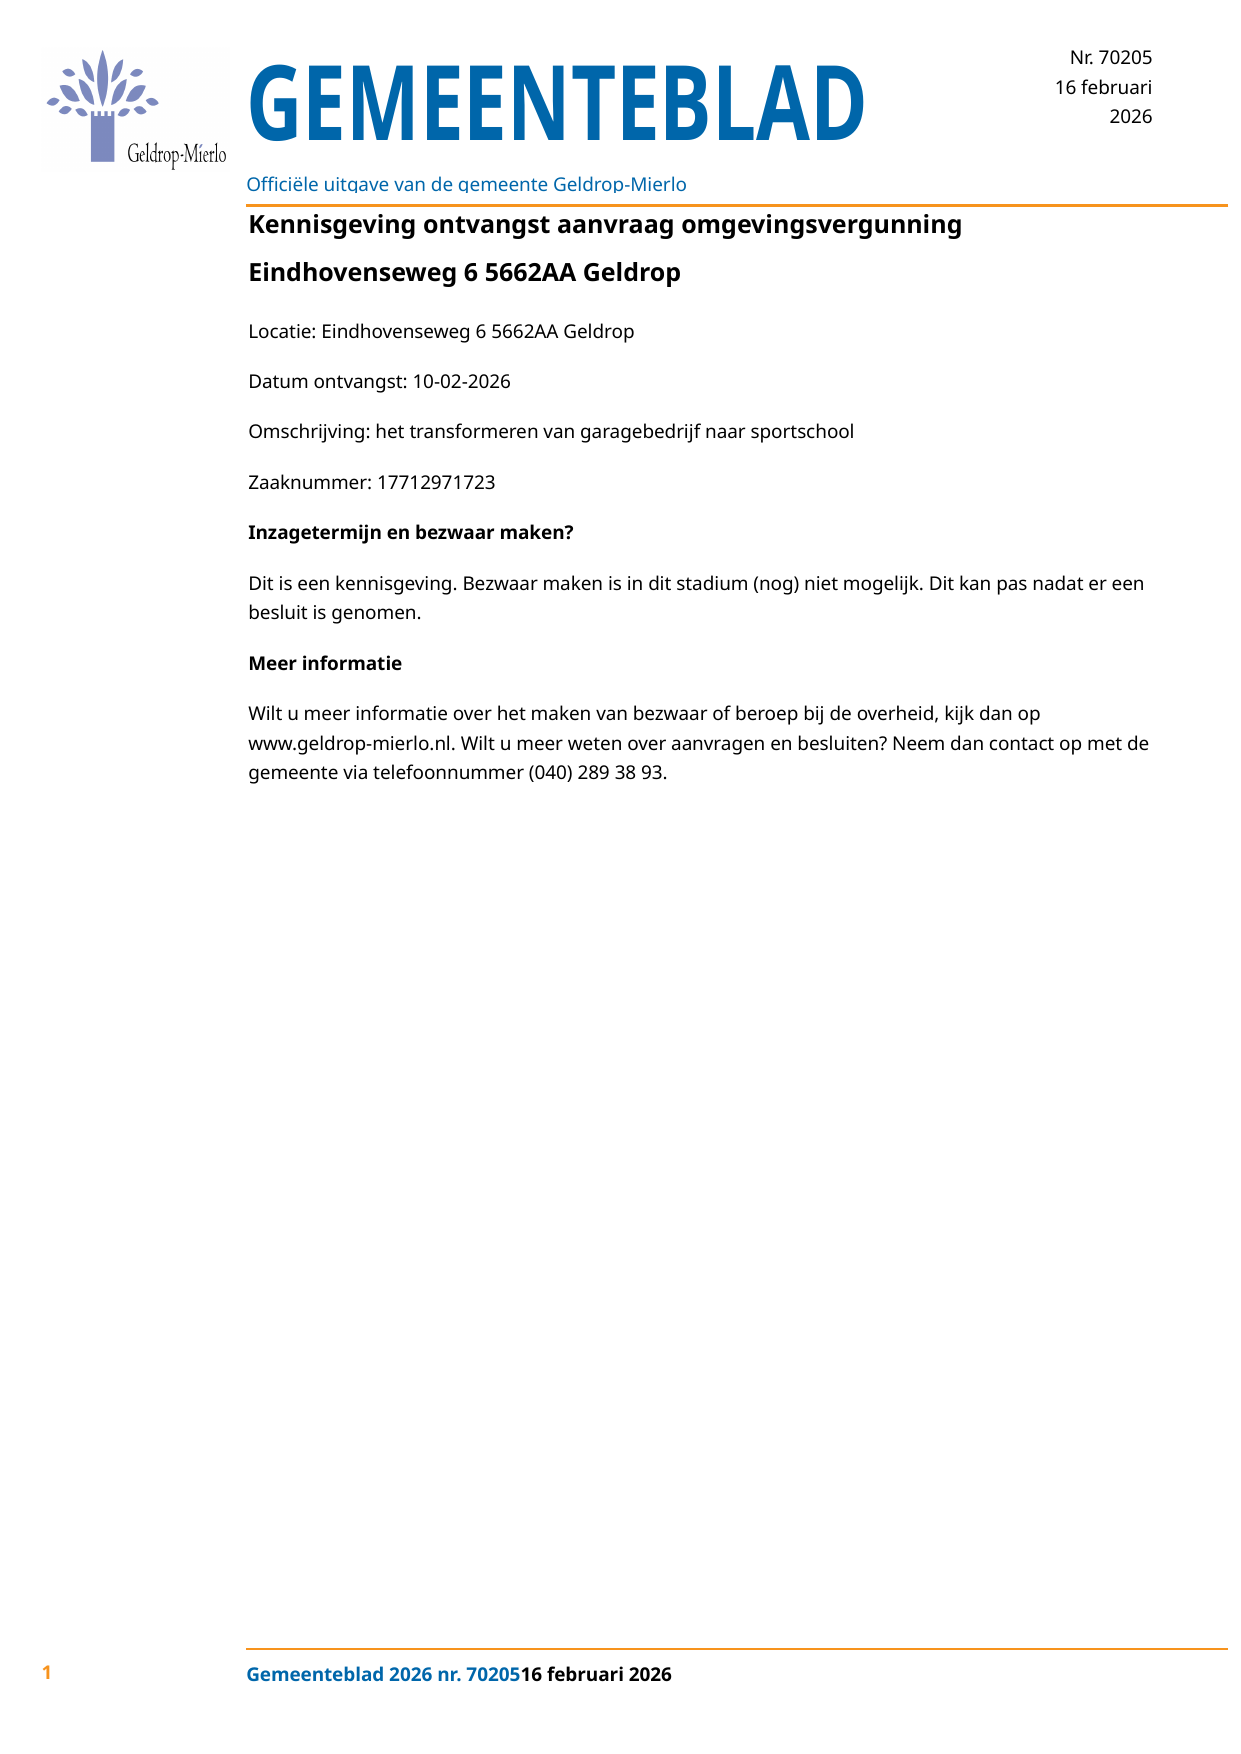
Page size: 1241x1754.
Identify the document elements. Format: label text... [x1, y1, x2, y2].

text Inzagetermijn en bezwaar maken? [248, 519, 1152, 545]
text Zaaknummer: 17712971723 [248, 469, 1152, 495]
text Datum ontvangst: 10-02-2026 [248, 368, 1152, 394]
picture [41, 47, 231, 172]
text Meer informatie [248, 650, 1152, 676]
text Omschrijving: het transformeren van garagebedrijf naar sportschool [248, 419, 1152, 444]
text Dit is een kennisgeving. Bezwaar maken is in dit stadium (nog) niet mogelijk. Dit kan pas nadat er een besluit is genomen. [248, 570, 1152, 625]
text Wilt u meer informatie over het maken van bezwaar of beroep bij de overheid, kijk dan op www.geldrop-mierlo.nl. Wilt u meer weten over aanvragen en besluiten? Neem dan contact op met de gemeente via telefoonnummer (040) 289 38 93. [248, 700, 1152, 785]
text Locatie: Eindhovenseweg 6 5662AA Geldrop [248, 318, 1152, 344]
text Kennisgeving ontvangst aanvraag omgevingsvergunning Eindhovenseweg 6 5662AA Geldrop [248, 207, 1152, 288]
